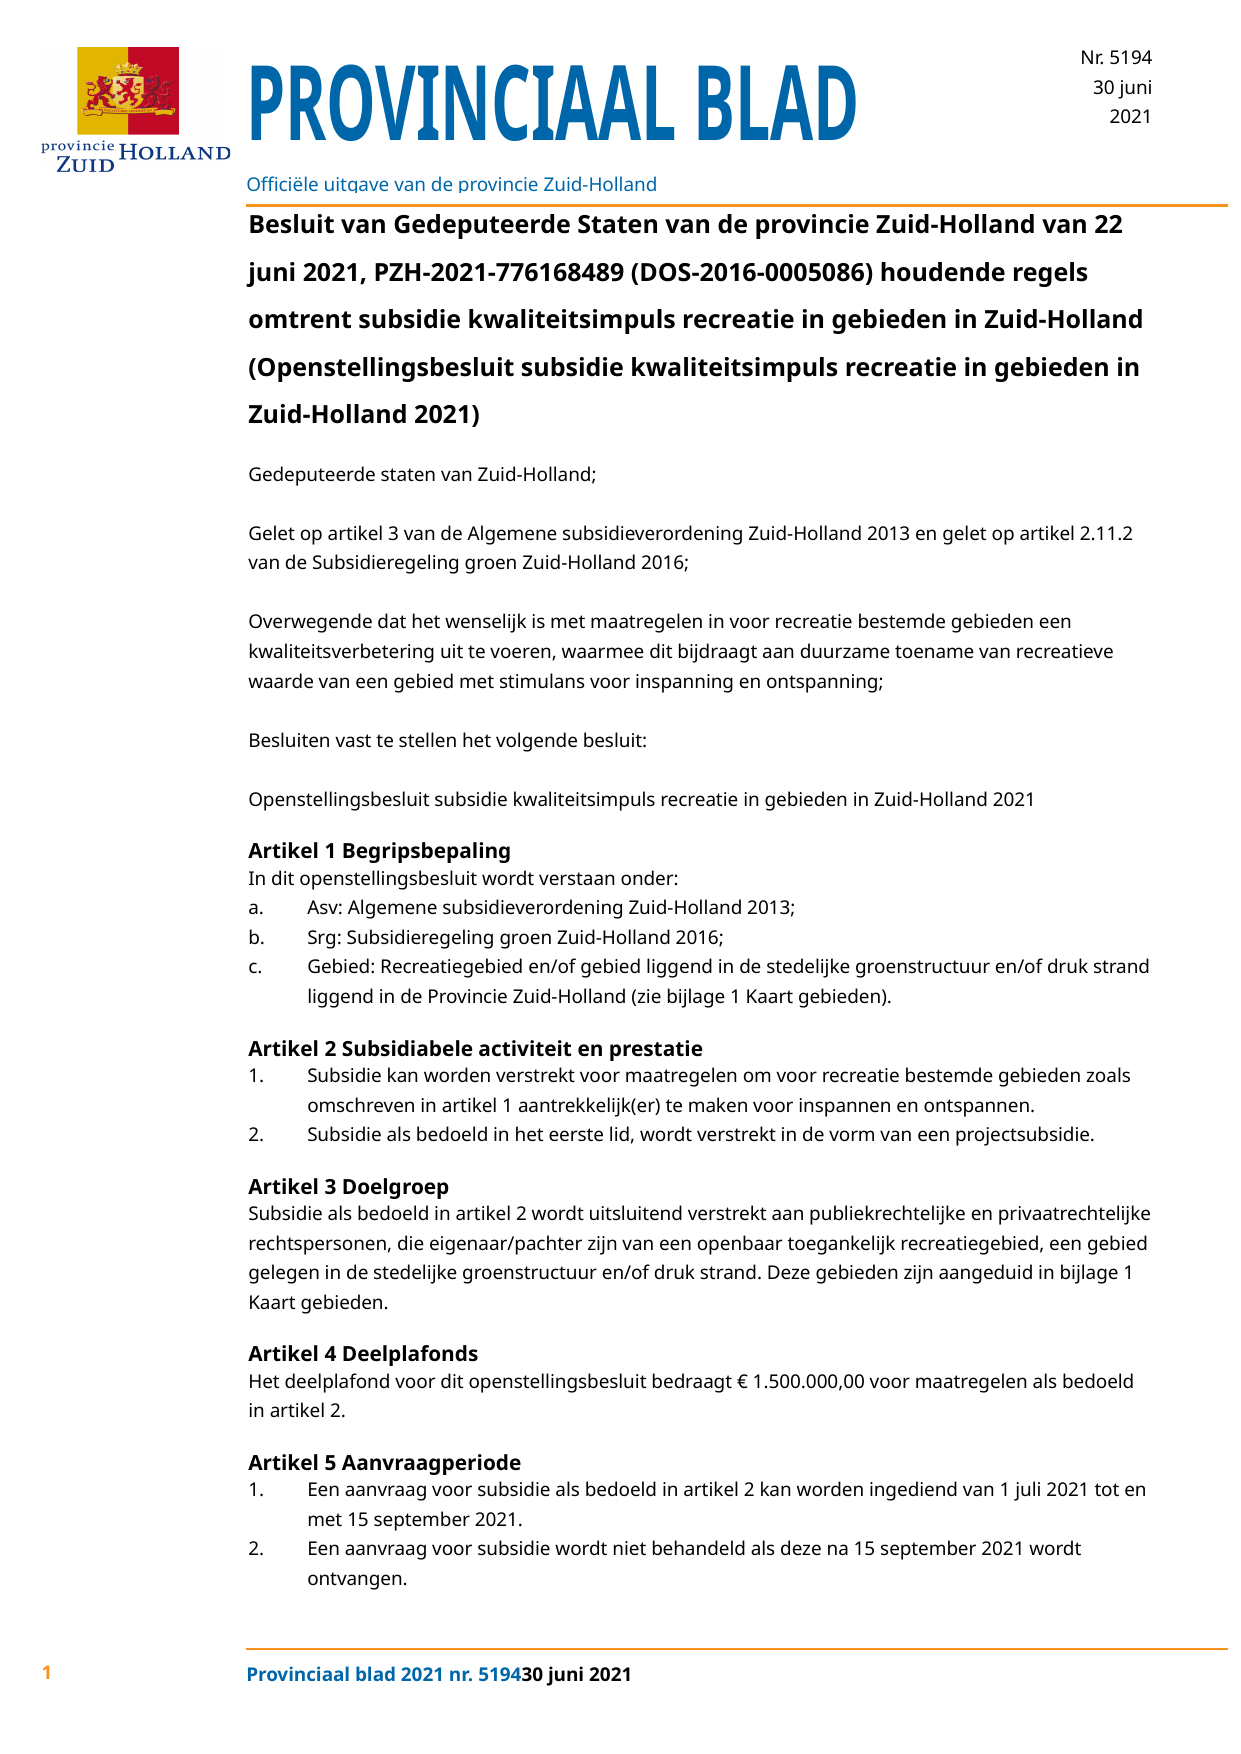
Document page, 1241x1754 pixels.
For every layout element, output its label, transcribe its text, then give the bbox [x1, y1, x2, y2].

text Artikel 2 Subsidiabele activiteit en prestatie [248, 1034, 1152, 1062]
text Het deelplafond voor dit openstellingsbesluit bedraagt € 1.500.000,00 voor maatregelen als bedoeld in artikel 2. [248, 1368, 1152, 1423]
text Besluit van Gedeputeerde Staten van de provincie Zuid-Holland van 22 juni 2021, PZH-2021-776168489 (DOS-2016-0005086) houdende regels omtrent subsidie kwaliteitsimpuls recreatie in gebieden in Zuid-Holland (Openstellingsbesluit subsidie kwaliteitsimpuls recreatie in gebieden in Zuid-Holland 2021) [248, 207, 1152, 431]
list Subsidie als bedoeld in het eerste lid, wordt verstrekt in de vorm van een projectsubsidie. [248, 1121, 1152, 1147]
list Gebied: Recreatiegebied en/of gebied liggend in de stedelijke groenstructuur en/of druk strand liggend in de Provincie Zuid-Holland (zie bijlage 1 Kaart gebieden). [248, 954, 1152, 1009]
text Gelet op artikel 3 van de Algemene subsidieverordening Zuid-Holland 2013 en gelet op artikel 2.11.2 van de Subsidieregeling groen Zuid-Holland 2016; [248, 520, 1152, 575]
text Artikel 5 Aanvraagperiode [248, 1448, 1152, 1476]
text Besluiten vast te stellen het volgende besluit: [248, 727, 1152, 753]
text Gedeputeerde staten van Zuid-Holland; [248, 461, 1152, 486]
list Een aanvraag voor subsidie als bedoeld in artikel 2 kan worden ingediend van 1 juli 2021 tot en met 15 september 2021. [248, 1476, 1152, 1532]
text Artikel 3 Doelgroep [248, 1172, 1152, 1200]
text Openstellingsbesluit subsidie kwaliteitsimpuls recreatie in gebieden in Zuid-Holland 2021 [248, 786, 1152, 812]
list Srg: Subsidieregeling groen Zuid-Holland 2016; [248, 924, 1152, 950]
text In dit openstellingsbesluit wordt verstaan onder: [248, 865, 1152, 891]
text Artikel 1 Begripsbepaling [248, 837, 1152, 865]
text Artikel 4 Deelplafonds [248, 1339, 1152, 1368]
text Overwegende dat het wenselijk is met maatregelen in voor recreatie bestemde gebieden een kwaliteitsverbetering uit te voeren, waarmee dit bijdraagt aan duurzame toename van recreatieve waarde van een gebied met stimulans voor inspanning en ontspanning; [248, 609, 1152, 693]
list Een aanvraag voor subsidie wordt niet behandeld als deze na 15 september 2021 wordt ontvangen. [248, 1535, 1152, 1591]
text Subsidie als bedoeld in artikel 2 wordt uitsluitend verstrekt aan publiekrechtelijke en privaatrechtelijke rechtspersonen, die eigenaar/pachter zijn van een openbaar toegankelijk recreatiegebied, een gebied gelegen in de stedelijke groenstructuur en/of druk strand. Deze gebieden zijn aangeduid in bijlage 1 Kaart gebieden. [248, 1200, 1152, 1315]
list Asv: Algemene subsidieverordening Zuid-Holland 2013; [248, 894, 1152, 920]
picture [41, 47, 231, 172]
list Subsidie kan worden verstrekt voor maatregelen om voor recreatie bestemde gebieden zoals omschreven in artikel 1 aantrekkelijk(er) te maken voor inspannen en ontspannen. [248, 1062, 1152, 1117]
